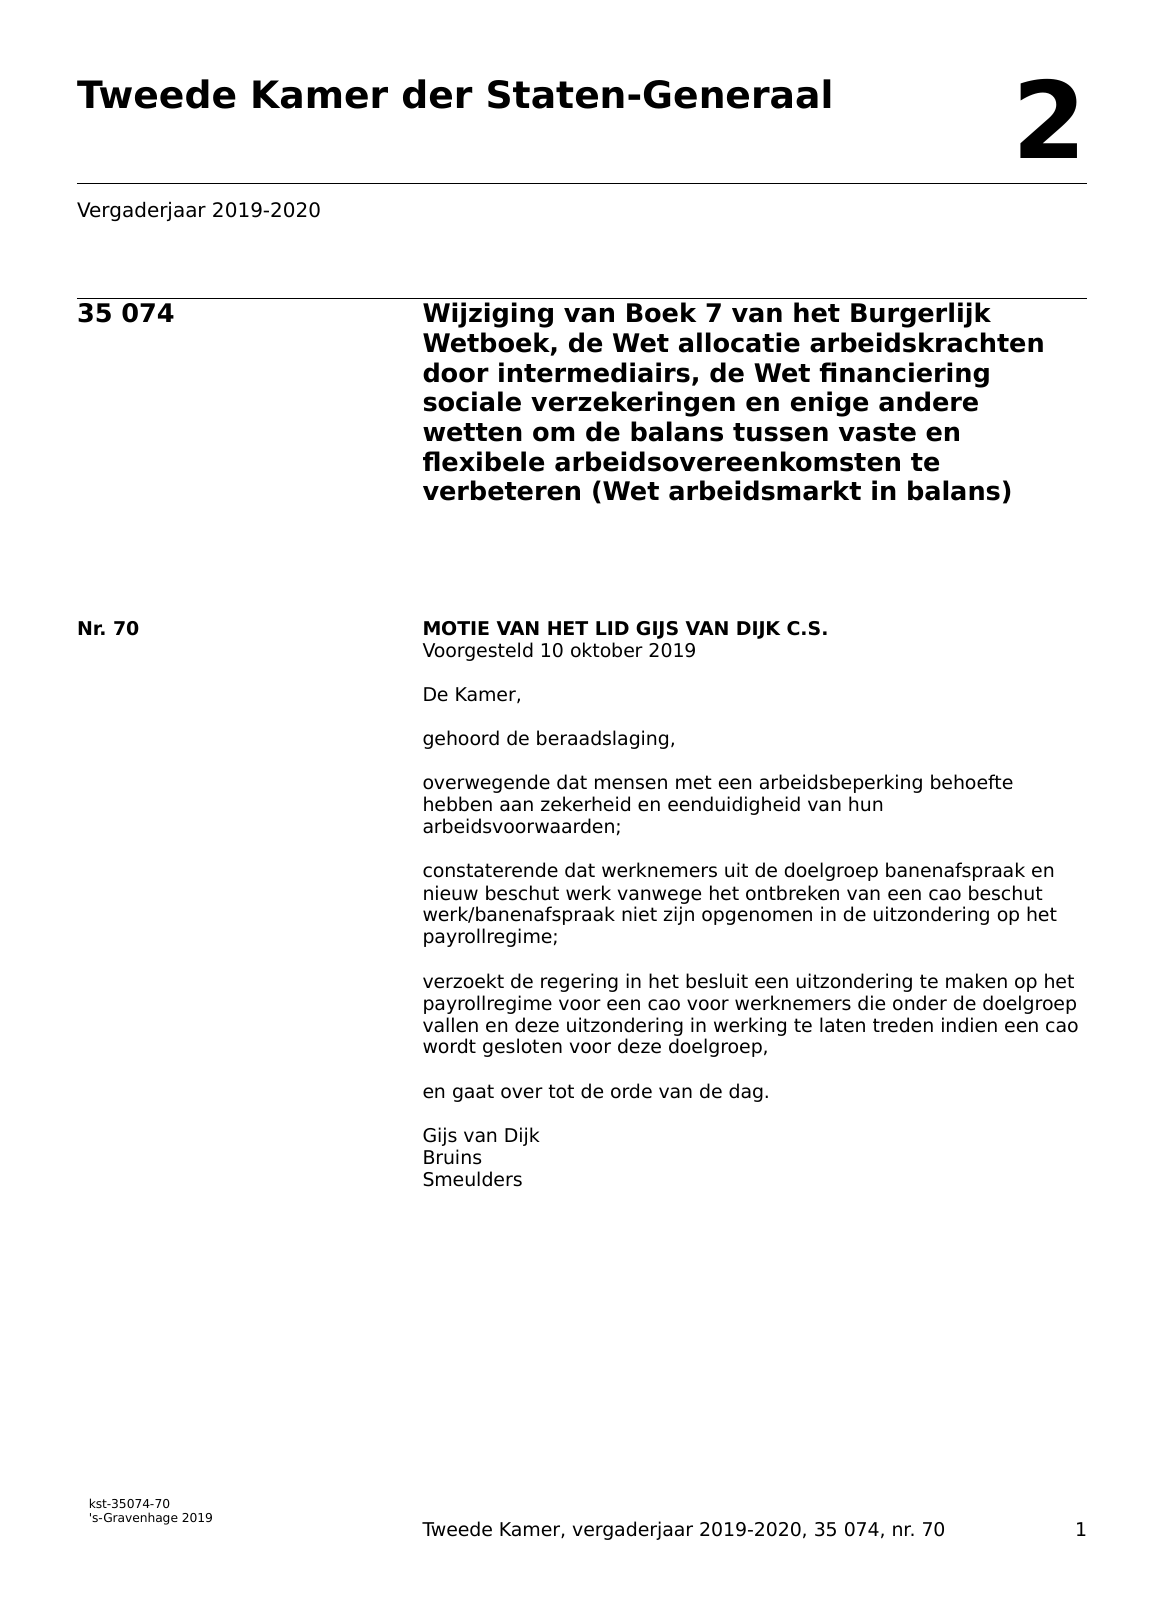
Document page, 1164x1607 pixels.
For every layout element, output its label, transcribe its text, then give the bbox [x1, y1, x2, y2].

text Voorgesteld 10 oktober 2019 [422, 640, 1087, 662]
text De Kamer, [422, 684, 1087, 706]
text gehoord de beraadslaging, [422, 728, 1087, 750]
text 's-Gravenhage 2019 [88, 1511, 323, 1525]
table_header Tweede Kamer der Staten-Generaal [77, 59, 886, 183]
table_header 2 [886, 59, 1087, 183]
text constaterende dat werknemers uit de doelgroep banenafspraak en nieuw beschut werk vanwege het ontbreken van een cao beschut werk/banenafspraak niet zijn opgenomen in de uitzondering op het payrollregime; [422, 860, 1087, 948]
text kst-35074-70 [88, 1497, 323, 1511]
table_cell Vergaderjaar 2019-2020 [77, 184, 1087, 298]
text verzoekt de regering in het besluit een uitzondering te maken op het payrollregime voor een cao voor werknemers die onder de doelgroep vallen en deze uitzondering in werking te laten treden indien een cao wordt gesloten voor deze doelgroep, [422, 971, 1087, 1058]
text en gaat over tot de orde van de dag. [422, 1081, 1087, 1103]
text Smeulders [422, 1169, 1087, 1191]
subtitle Nr. 70 MOTIE VAN HET LID GIJS VAN DIJK C.S. [77, 618, 1087, 640]
text Bruins [422, 1147, 1087, 1169]
text Gijs van Dijk [422, 1125, 1087, 1147]
subtitle 35 074 Wijziging van Boek 7 van het Burgerlijk Wetboek, de Wet allocatie arbeidskrachten door intermediairs, de Wet financiering sociale verzekeringen en enige andere wetten om de balans tussen vaste en flexibele arbeidsovereenkomsten te verbeteren (Wet arbeidsmarkt in balans) [77, 299, 1087, 507]
text overwegende dat mensen met een arbeidsbeperking behoefte hebben aan zekerheid en eenduidigheid van hun arbeidsvoorwaarden; [422, 772, 1087, 838]
